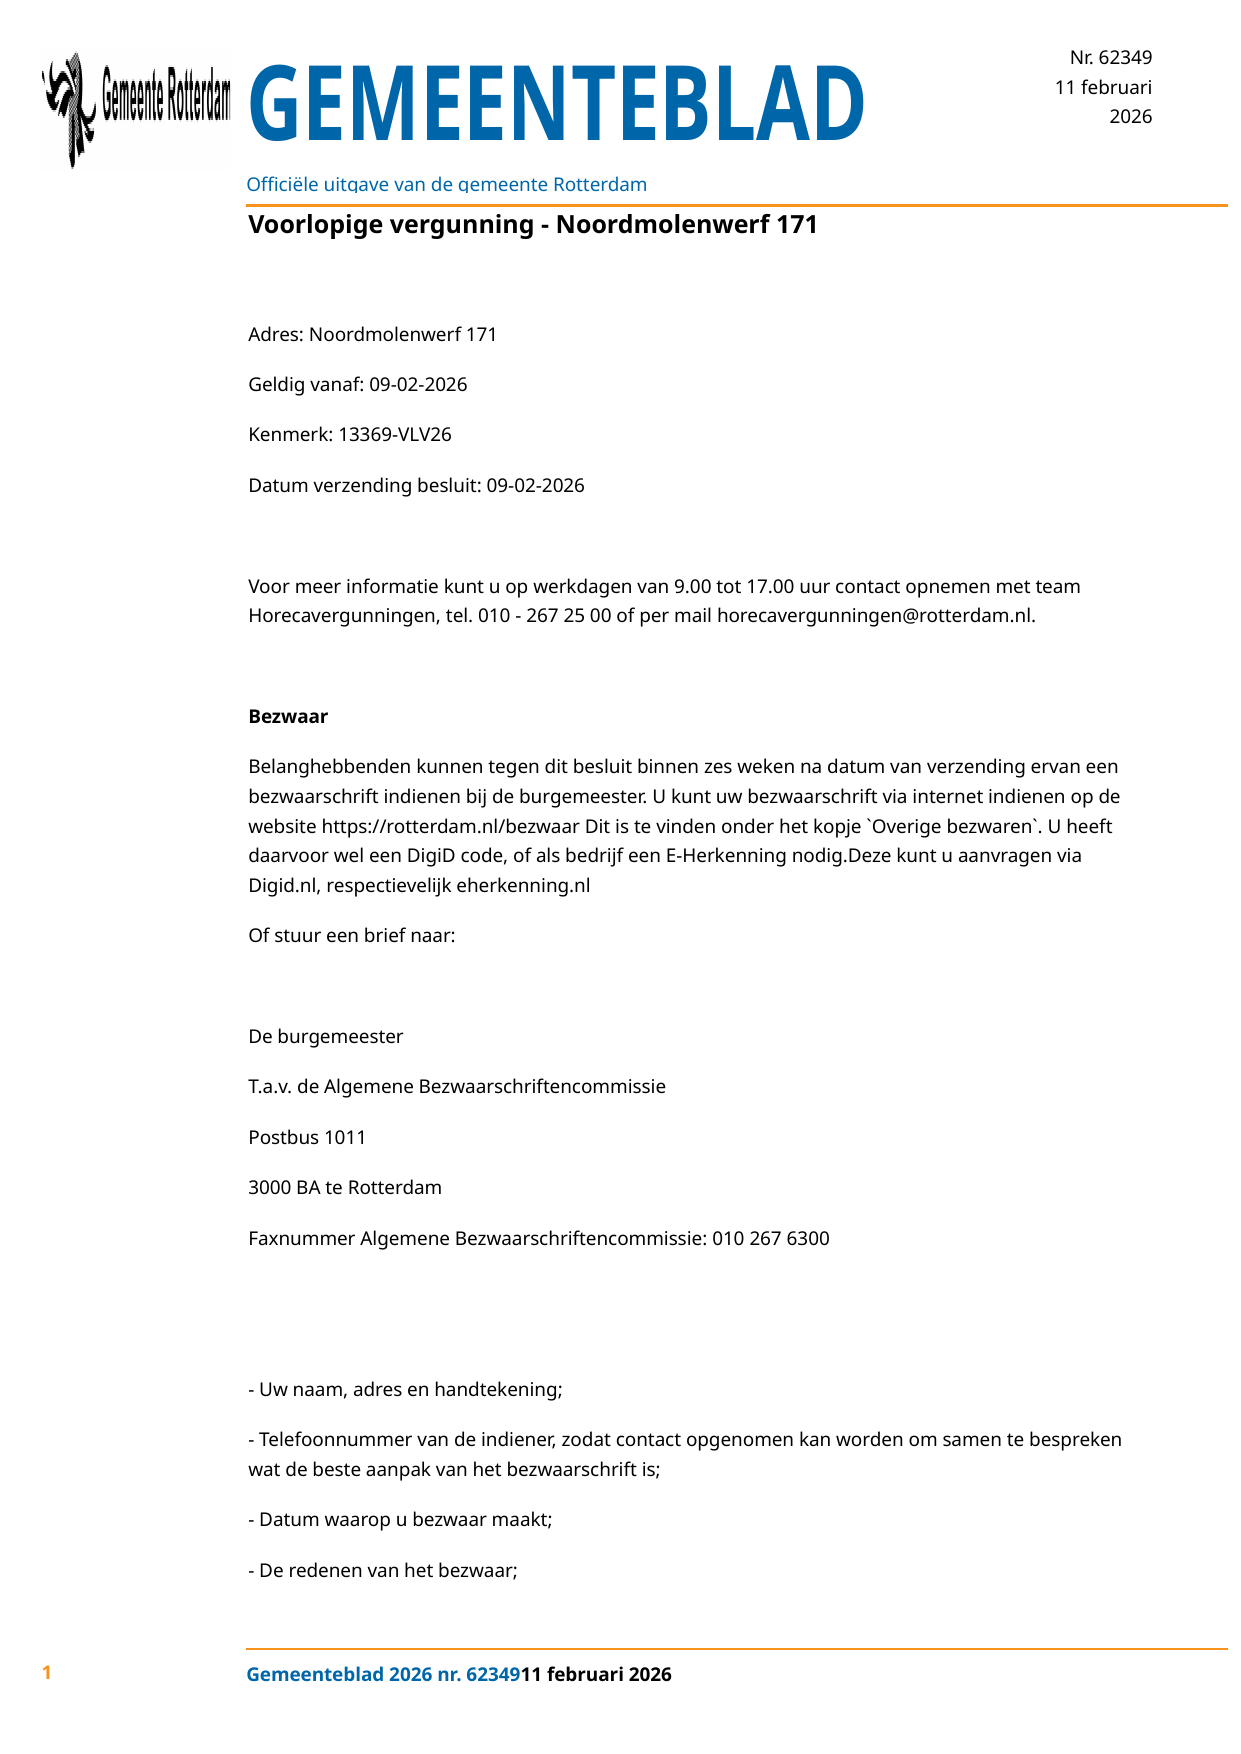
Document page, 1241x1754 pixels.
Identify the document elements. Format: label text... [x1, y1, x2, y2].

text Voor meer informatie kunt u op werkdagen van 9.00 tot 17.00 uur contact opnemen met team Horecavergunningen, tel. 010 - 267 25 00 of per mail horecavergunningen@rotterdam.nl. [248, 573, 1152, 628]
text Bezwaar [248, 703, 1152, 729]
text Datum verzending besluit: 09-02-2026 [248, 472, 1152, 498]
text Postbus 1011 [248, 1124, 1152, 1150]
text Voorlopige vergunning - Noordmolenwerf 171 [248, 207, 1152, 241]
text Adres: Noordmolenwerf 171 [248, 321, 1152, 346]
text 3000 BA te Rotterdam [248, 1174, 1152, 1200]
text De burgemeester [248, 1023, 1152, 1049]
text - Telefoonnummer van de indiener, zodat contact opgenomen kan worden om samen te bespreken wat de beste aanpak van het bezwaarschrift is; [248, 1427, 1152, 1482]
text - De redenen van het bezwaar; [248, 1557, 1152, 1583]
text Faxnummer Algemene Bezwaarschriftencommissie: 010 267 6300 [248, 1225, 1152, 1251]
text Kenmerk: 13369-VLV26 [248, 422, 1152, 447]
text Geldig vanaf: 09-02-2026 [248, 371, 1152, 397]
text Belanghebbenden kunnen tegen dit besluit binnen zes weken na datum van verzending ervan een bezwaarschrift indienen bij de burgemeester. U kunt uw bezwaarschrift via internet indienen op de website https://rotterdam.nl/bezwaar Dit is te vinden onder het kopje `Overige bezwaren`. U heeft daarvoor wel een DigiD code, of als bedrijf een E-Herkenning nodig.Deze kunt u aanvragen via Digid.nl, respectievelijk eherkenning.nl [248, 754, 1152, 898]
text - Uw naam, adres en handtekening; [248, 1376, 1152, 1402]
text - Datum waarop u bezwaar maakt; [248, 1507, 1152, 1532]
picture [41, 47, 231, 172]
text Of stuur een brief naar: [248, 922, 1152, 948]
text T.a.v. de Algemene Bezwaarschriftencommissie [248, 1074, 1152, 1099]
